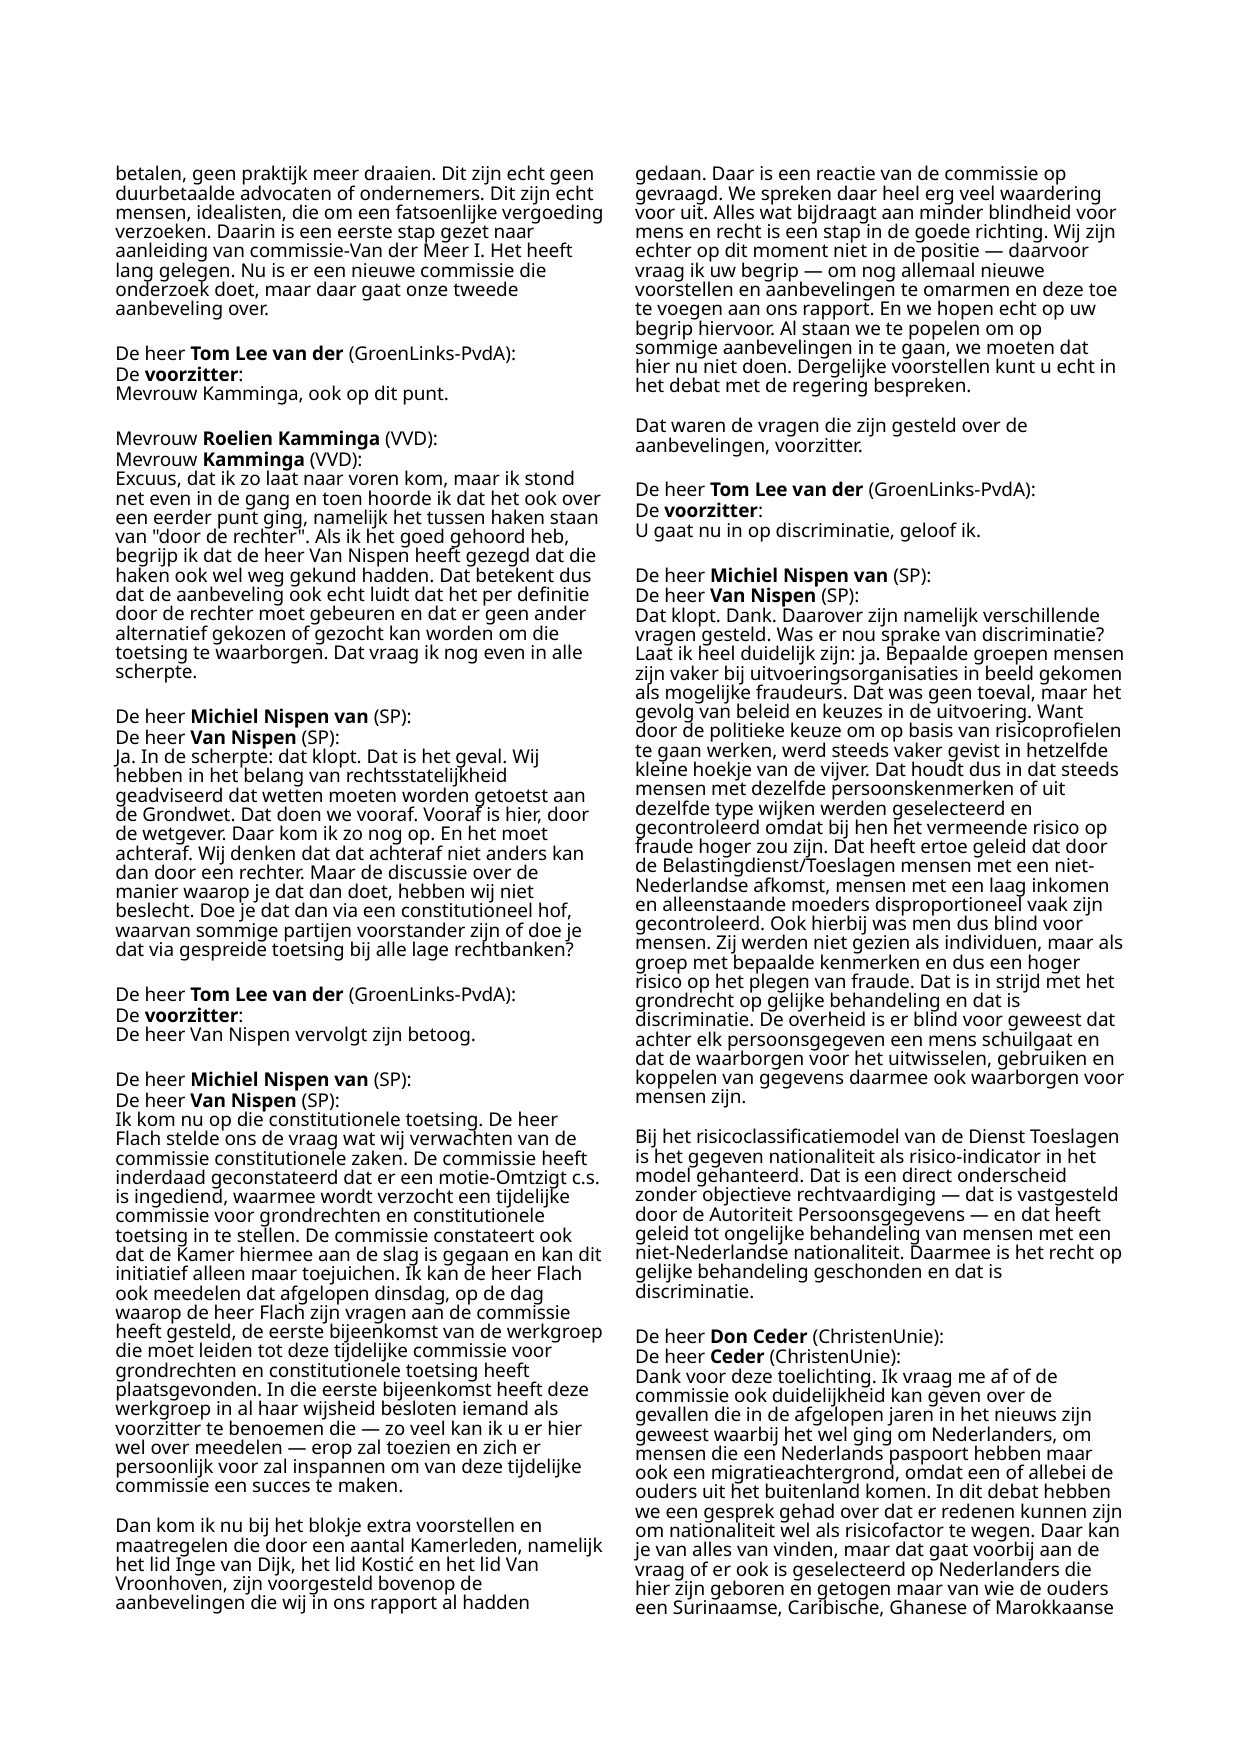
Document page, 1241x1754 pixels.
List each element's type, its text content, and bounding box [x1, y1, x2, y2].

text De heer Tom Lee van der (GroenLinks-PvdA): [115, 340, 605, 366]
text Dan kom ik nu bij het blokje extra voorstellen en maatregelen die door een aantal Kamerleden, namelijk het lid Inge van Dijk, het lid Kostić en het lid Van Vroonhoven, zijn voorgesteld bovenop de aanbevelingen die wij in ons rapport al hadden [115, 1517, 605, 1614]
text De voorzitter: [115, 1007, 605, 1026]
text De heer Ceder (ChristenUnie): [635, 1348, 1125, 1368]
text Bij het risicoclassificatiemodel van de Dienst Toeslagen is het gegeven nationaliteit als risico-indicator in het model gehanteerd. Dat is een direct onderscheid zonder objectieve rechtvaardiging — dat is vastgesteld door de Autoriteit Persoonsgegevens — en dat heeft geleid tot ongelijke behandeling van mensen met een niet-Nederlandse nationaliteit. Daarmee is het recht op gelijke behandeling geschonden en dat is discriminatie. [635, 1128, 1125, 1302]
text Mevrouw Kamminga (VVD): [115, 451, 605, 470]
text U gaat nu in op discriminatie, geloof ik. [635, 522, 1125, 541]
text Ik kom nu op die constitutionele toetsing. De heer Flach stelde ons de vraag wat wij verwachten van de commissie constitutionele zaken. De commissie heeft inderdaad geconstateerd dat er een motie-Omtzigt c.s. is ingediend, waarmee wordt verzocht een tijdelijke commissie voor grondrechten en constitutionele toetsing in te stellen. De commissie constateert ook dat de Kamer hiermee aan de slag is gegaan en kan dit initiatief alleen maar toejuichen. Ik kan de heer Flach ook meedelen dat afgelopen dinsdag, op de dag waarop de heer Flach zijn vragen aan de commissie heeft gesteld, de eerste bijeenkomst van de werkgroep die moet leiden tot deze tijdelijke commissie voor grondrechten en constitutionele toetsing heeft plaatsgevonden. In die eerste bijeenkomst heeft deze werkgroep in al haar wijsheid besloten iemand als voorzitter te benoemen die — zo veel kan ik u er hier wel over meedelen — erop zal toezien en zich er persoonlijk voor zal inspannen om van deze tijdelijke commissie een succes te maken. [115, 1111, 605, 1497]
text De heer Van Nispen vervolgt zijn betoog. [115, 1026, 605, 1045]
text Mevrouw Roelien Kamminga (VVD): [115, 425, 605, 451]
text De heer Michiel Nispen van (SP): [635, 562, 1125, 587]
text Ja. In de scherpte: dat klopt. Dat is het geval. Wij hebben in het belang van rechtsstatelijkheid geadviseerd dat wetten moeten worden getoetst aan de Grondwet. Dat doen we vooraf. Vooraf is hier, door de wetgever. Daar kom ik zo nog op. En het moet achteraf. Wij denken dat dat achteraf niet anders kan dan door een rechter. Maar de discussie over de manier waarop je dat dan doet, hebben wij niet beslecht. Doe je dat dan via een constitutioneel hof, waarvan sommige partijen voorstander zijn of doe je dat via gespreide toetsing bij alle lage rechtbanken? [115, 748, 605, 960]
text Mevrouw Kamminga, ook op dit punt. [115, 385, 605, 404]
text Dank voor deze toelichting. Ik vraag me af of de commissie ook duidelijkheid kan geven over de gevallen die in de afgelopen jaren in het nieuws zijn geweest waarbij het wel ging om Nederlanders, om mensen die een Nederlands paspoort hebben maar ook een migratieachtergrond, omdat een of allebei de ouders uit het buitenland komen. In dit debat hebben we een gesprek gehad over dat er redenen kunnen zijn om nationaliteit wel als risicofactor te wegen. Daar kan je van alles van vinden, maar dat gaat voorbij aan de vraag of er ook is geselecteerd op Nederlanders die hier zijn geboren en getogen maar van wie de ouders een Surinaamse, Caribische, Ghanese of Marokkaanse [635, 1368, 1125, 1618]
text De voorzitter: [635, 502, 1125, 522]
text Dat waren de vragen die zijn gesteld over de aanbevelingen, voorzitter. [635, 417, 1125, 456]
text De voorzitter: [115, 366, 605, 385]
text gedaan. Daar is een reactie van de commissie op gevraagd. We spreken daar heel erg veel waardering voor uit. Alles wat bijdraagt aan minder blindheid voor mens en recht is een stap in de goede richting. Wij zijn echter op dit moment niet in de positie — daarvoor vraag ik uw begrip — om nog allemaal nieuwe voorstellen en aanbevelingen te omarmen en deze toe te voegen aan ons rapport. En we hopen echt op uw begrip hiervoor. Al staan we te popelen om op sommige aanbevelingen in te gaan, we moeten dat hier nu niet doen. Dergelijke voorstellen kunt u echt in het debat met de regering bespreken. [635, 165, 1125, 397]
text De heer Tom Lee van der (GroenLinks-PvdA): [115, 981, 605, 1007]
text Excuus, dat ik zo laat naar voren kom, maar ik stond net even in de gang en toen hoorde ik dat het ook over een eerder punt ging, namelijk het tussen haken staan van "door de rechter". Als ik het goed gehoord heb, begrijp ik dat de heer Van Nispen heeft gezegd dat die haken ook wel weg gekund hadden. Dat betekent dus dat de aanbeveling ook echt luidt dat het per definitie door de rechter moet gebeuren en dat er geen ander alternatief gekozen of gezocht kan worden om die toetsing te waarborgen. Dat vraag ik nog even in alle scherpte. [115, 470, 605, 682]
text De heer Michiel Nispen van (SP): [115, 703, 605, 729]
text De heer Don Ceder (ChristenUnie): [635, 1323, 1125, 1348]
text De heer Van Nispen (SP): [635, 587, 1125, 607]
text De heer Van Nispen (SP): [115, 729, 605, 748]
text betalen, geen praktijk meer draaien. Dit zijn echt geen duurbetaalde advocaten of ondernemers. Dit zijn echt mensen, idealisten, die om een fatsoenlijke vergoeding verzoeken. Daarin is een eerste stap gezet naar aanleiding van commissie-Van der Meer I. Het heeft lang gelegen. Nu is er een nieuwe commissie die onderzoek doet, maar daar gaat onze tweede aanbeveling over. [115, 165, 605, 319]
text Dat klopt. Dank. Daarover zijn namelijk verschillende vragen gesteld. Was er nou sprake van discriminatie? Laat ik heel duidelijk zijn: ja. Bepaalde groepen mensen zijn vaker bij uitvoeringsorganisaties in beeld gekomen als mogelijke fraudeurs. Dat was geen toeval, maar het gevolg van beleid en keuzes in de uitvoering. Want door de politieke keuze om op basis van risicoprofielen te gaan werken, werd steeds vaker gevist in hetzelfde kleine hoekje van de vijver. Dat houdt dus in dat steeds mensen met dezelfde persoonskenmerken of uit dezelfde type wijken werden geselecteerd en gecontroleerd omdat bij hen het vermeende risico op fraude hoger zou zijn. Dat heeft ertoe geleid dat door de Belastingdienst/Toeslagen mensen met een niet-Nederlandse afkomst, mensen met een laag inkomen en alleenstaande moeders disproportioneel vaak zijn gecontroleerd. Ook hierbij was men dus blind voor mensen. Zij werden niet gezien als individuen, maar als groep met bepaalde kenmerken en dus een hoger risico op het plegen van fraude. Dat is in strijd met het grondrecht op gelijke behandeling en dat is discriminatie. De overheid is er blind voor geweest dat achter elk persoonsgegeven een mens schuilgaat en dat de waarborgen voor het uitwisselen, gebruiken en koppelen van gegevens daarmee ook waarborgen voor mensen zijn. [635, 607, 1125, 1108]
text De heer Michiel Nispen van (SP): [115, 1066, 605, 1092]
text De heer Tom Lee van der (GroenLinks-PvdA): [635, 477, 1125, 502]
text De heer Van Nispen (SP): [115, 1092, 605, 1111]
